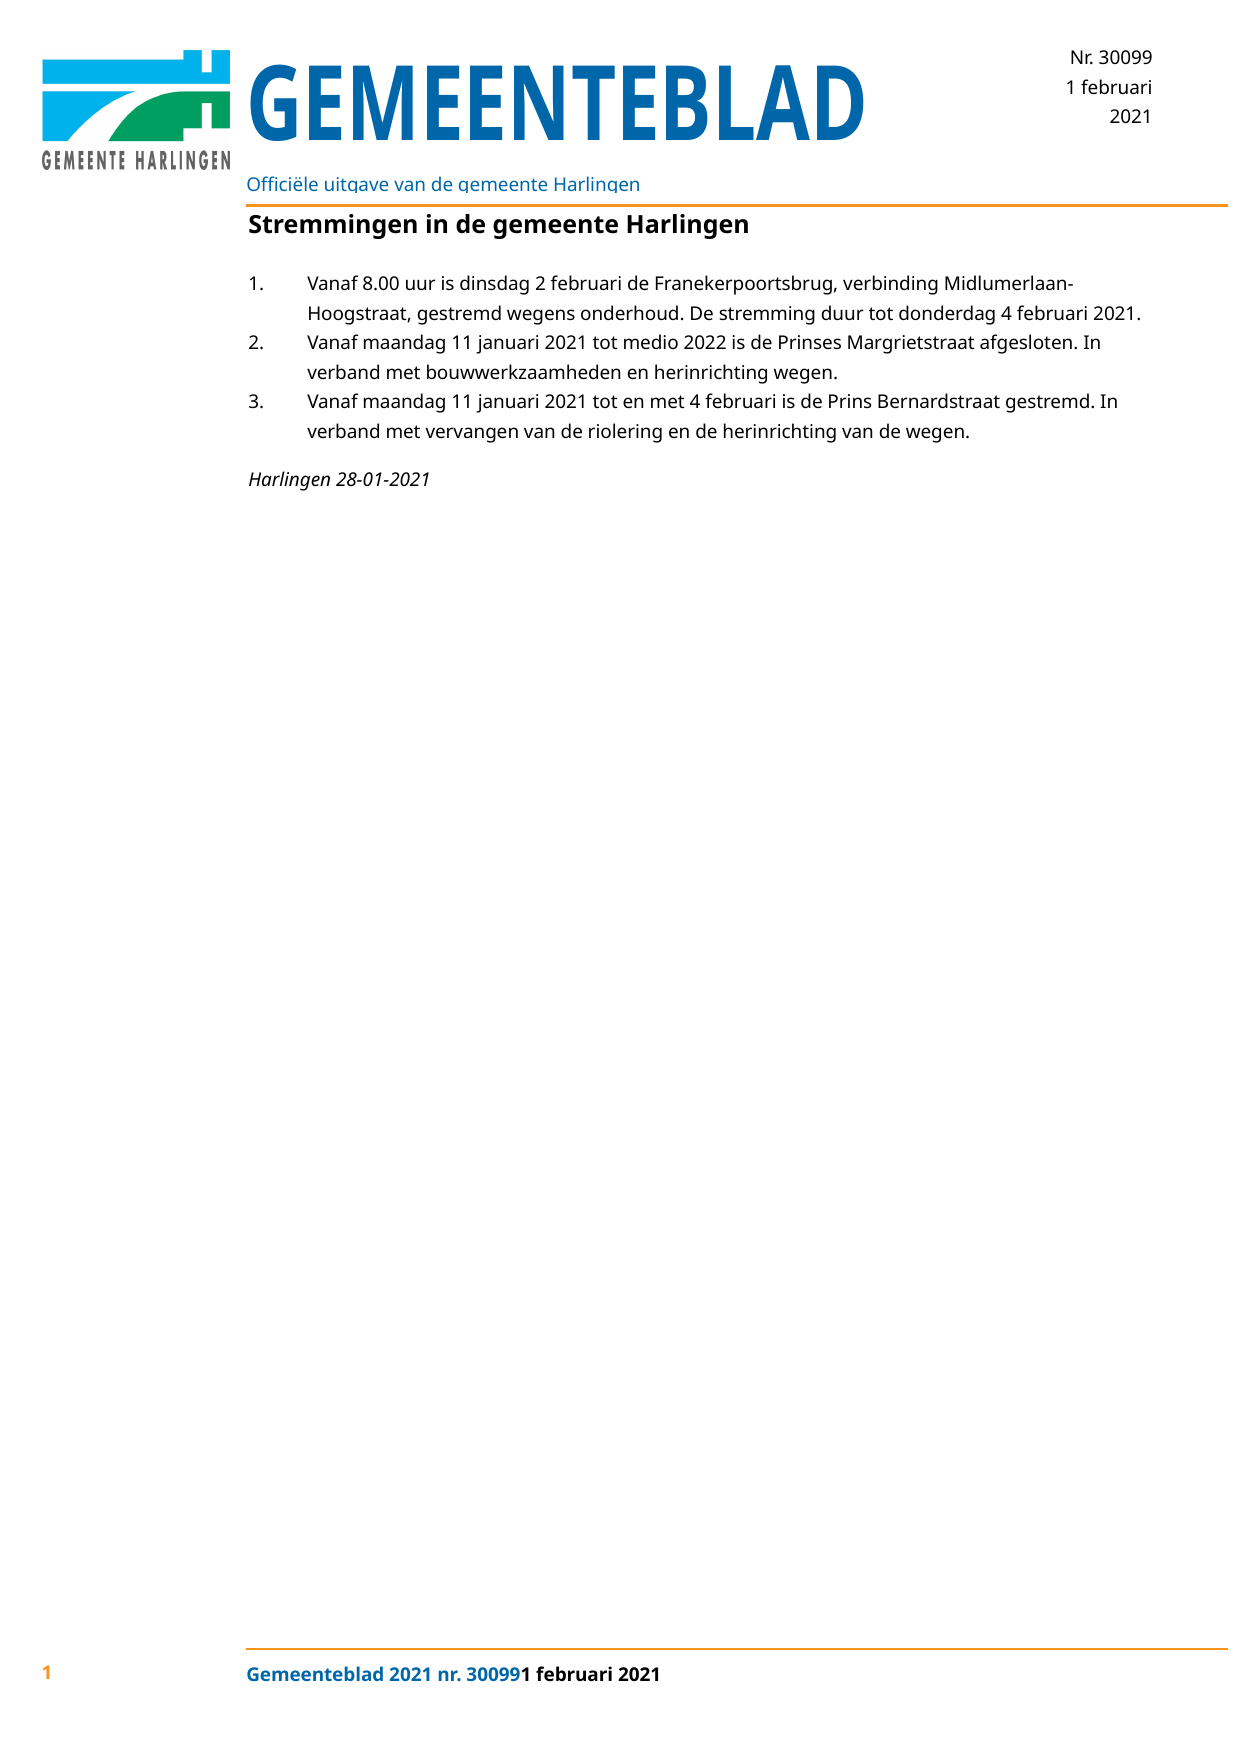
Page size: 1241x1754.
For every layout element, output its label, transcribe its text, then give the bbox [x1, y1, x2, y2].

list Vanaf 8.00 uur is dinsdag 2 februari de Franekerpoortsbrug, verbinding Midlumerlaan-Hoogstraat, gestremd wegens onderhoud. De stremming duur tot donderdag 4 februari 2021. [248, 270, 1152, 326]
text Stremmingen in de gemeente Harlingen [248, 207, 1152, 241]
list Vanaf maandag 11 januari 2021 tot en met 4 februari is de Prins Bernardstraat gestremd. In verband met vervangen van de riolering en de herinrichting van de wegen. [248, 389, 1152, 444]
list Vanaf maandag 11 januari 2021 tot medio 2022 is de Prinses Margrietstraat afgesloten. In verband met bouwwerkzaamheden en herinrichting wegen. [248, 329, 1152, 385]
picture [41, 47, 231, 172]
text Harlingen 28-01-2021 [248, 466, 1152, 492]
